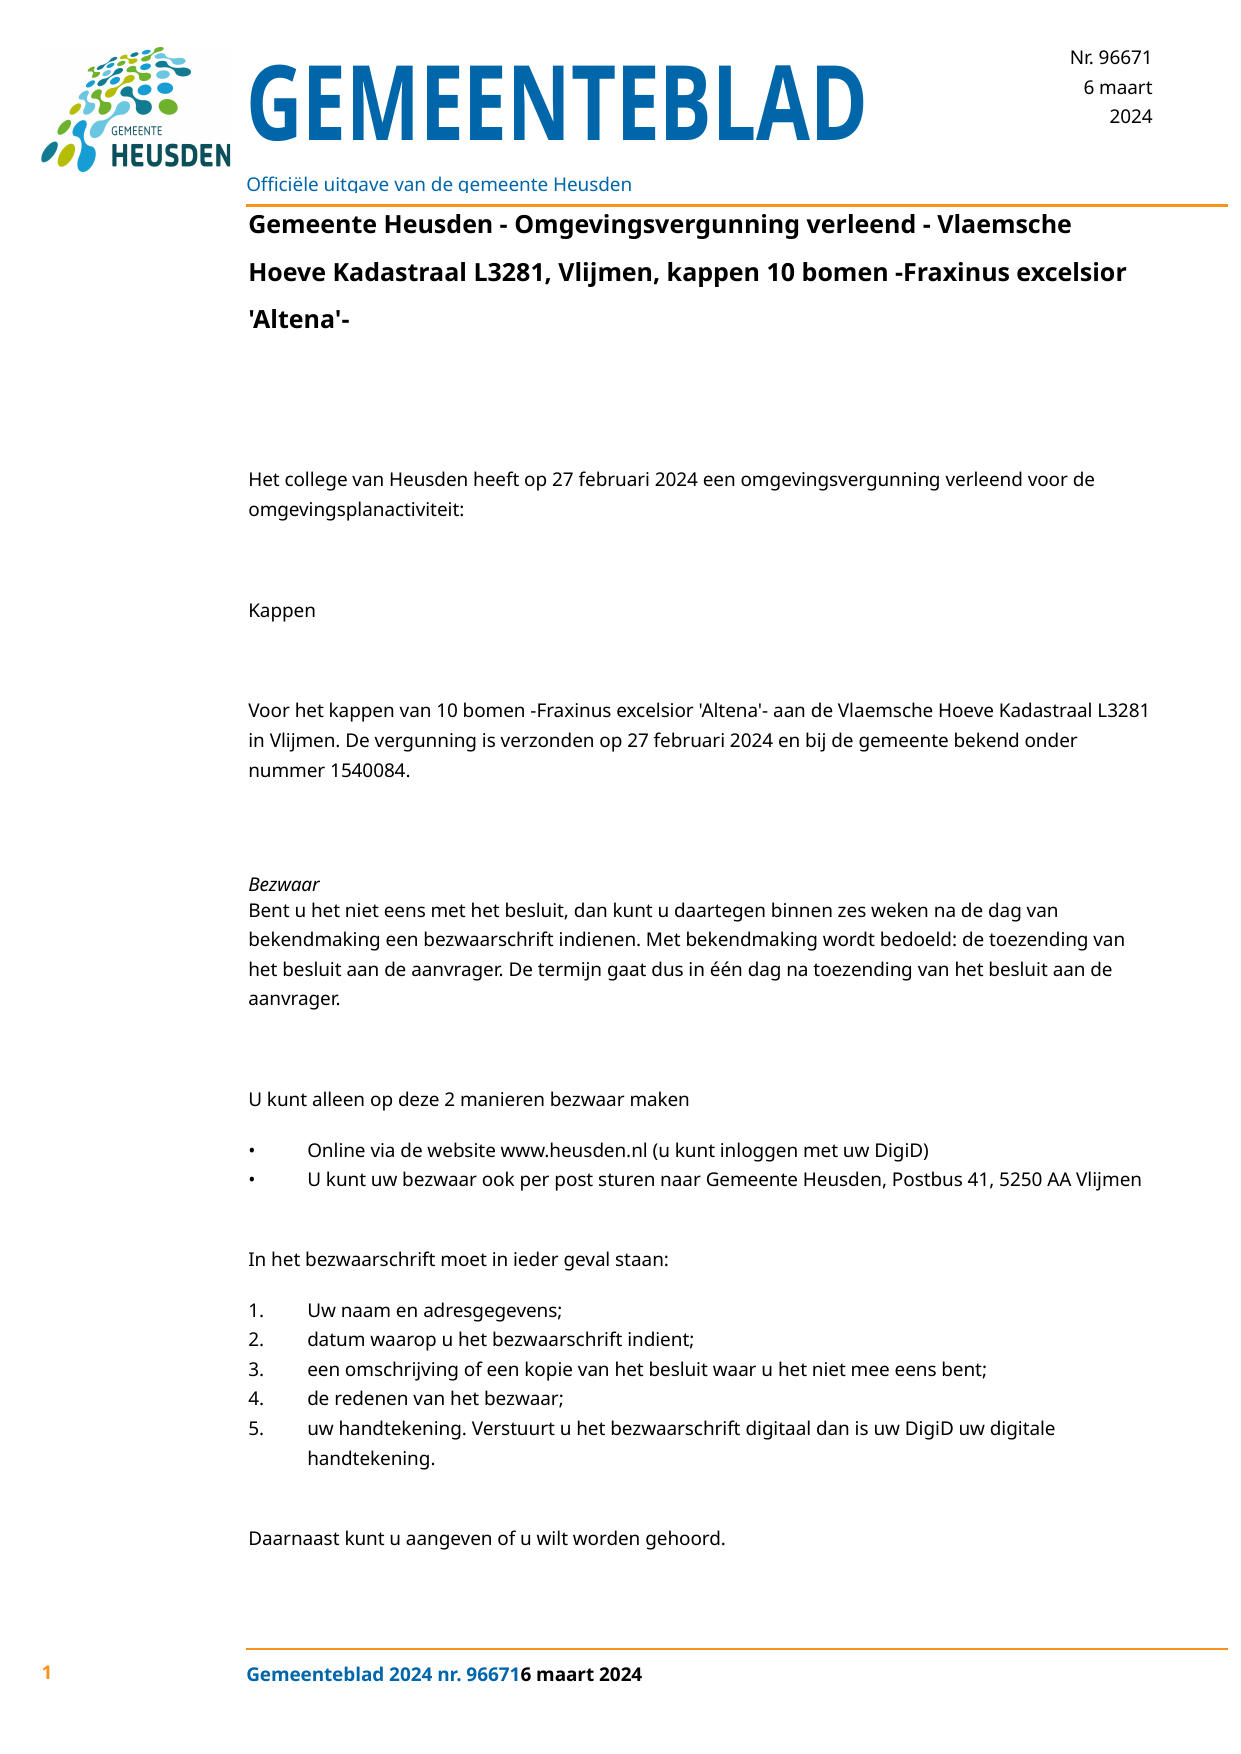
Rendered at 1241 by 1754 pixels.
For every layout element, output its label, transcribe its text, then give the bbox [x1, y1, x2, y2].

list Online via de website www.heusden.nl (u kunt inloggen met uw DigiD) [248, 1137, 1152, 1163]
text Kappen [248, 597, 1152, 622]
text Het college van Heusden heeft op 27 februari 2024 een omgevingsvergunning verleend voor de omgevingsplanactiviteit: [248, 466, 1152, 522]
list de redenen van het bezwaar; [248, 1386, 1152, 1411]
text Bent u het niet eens met het besluit, dan kunt u daartegen binnen zes weken na de dag van bekendmaking een bezwaarschrift indienen. Met bekendmaking wordt bedoeld: de toezending van het besluit aan de aanvrager. De termijn gaat dus in één dag na toezending van het besluit aan de aanvrager. [248, 897, 1152, 1011]
text Gemeente Heusden - Omgevingsvergunning verleend - Vlaemsche Hoeve Kadastraal L3281, Vlijmen, kappen 10 bomen -Fraxinus excelsior 'Altena'- [248, 207, 1152, 336]
list Uw naam en adresgegevens; [248, 1297, 1152, 1323]
text Bezwaar [248, 871, 1152, 897]
list datum waarop u het bezwaarschrift indient; [248, 1326, 1152, 1352]
picture [41, 47, 231, 172]
text Voor het kappen van 10 bomen -Fraxinus excelsior 'Altena'- aan de Vlaemsche Hoeve Kadastraal L3281 in Vlijmen. De vergunning is verzonden op 27 februari 2024 en bij de gemeente bekend onder nummer 1540084. [248, 698, 1152, 782]
text Daarnaast kunt u aangeven of u wilt worden gehoord. [248, 1525, 1152, 1551]
list een omschrijving of een kopie van het besluit waar u het niet mee eens bent; [248, 1356, 1152, 1382]
text U kunt alleen op deze 2 manieren bezwaar maken [248, 1086, 1152, 1112]
text In het bezwaarschrift moet in ieder geval staan: [248, 1246, 1152, 1272]
list U kunt uw bezwaar ook per post sturen naar Gemeente Heusden, Postbus 41, 5250 AA Vlijmen [248, 1166, 1152, 1192]
list uw handtekening. Verstuurt u het bezwaarschrift digitaal dan is uw DigiD uw digitale handtekening. [248, 1415, 1152, 1471]
